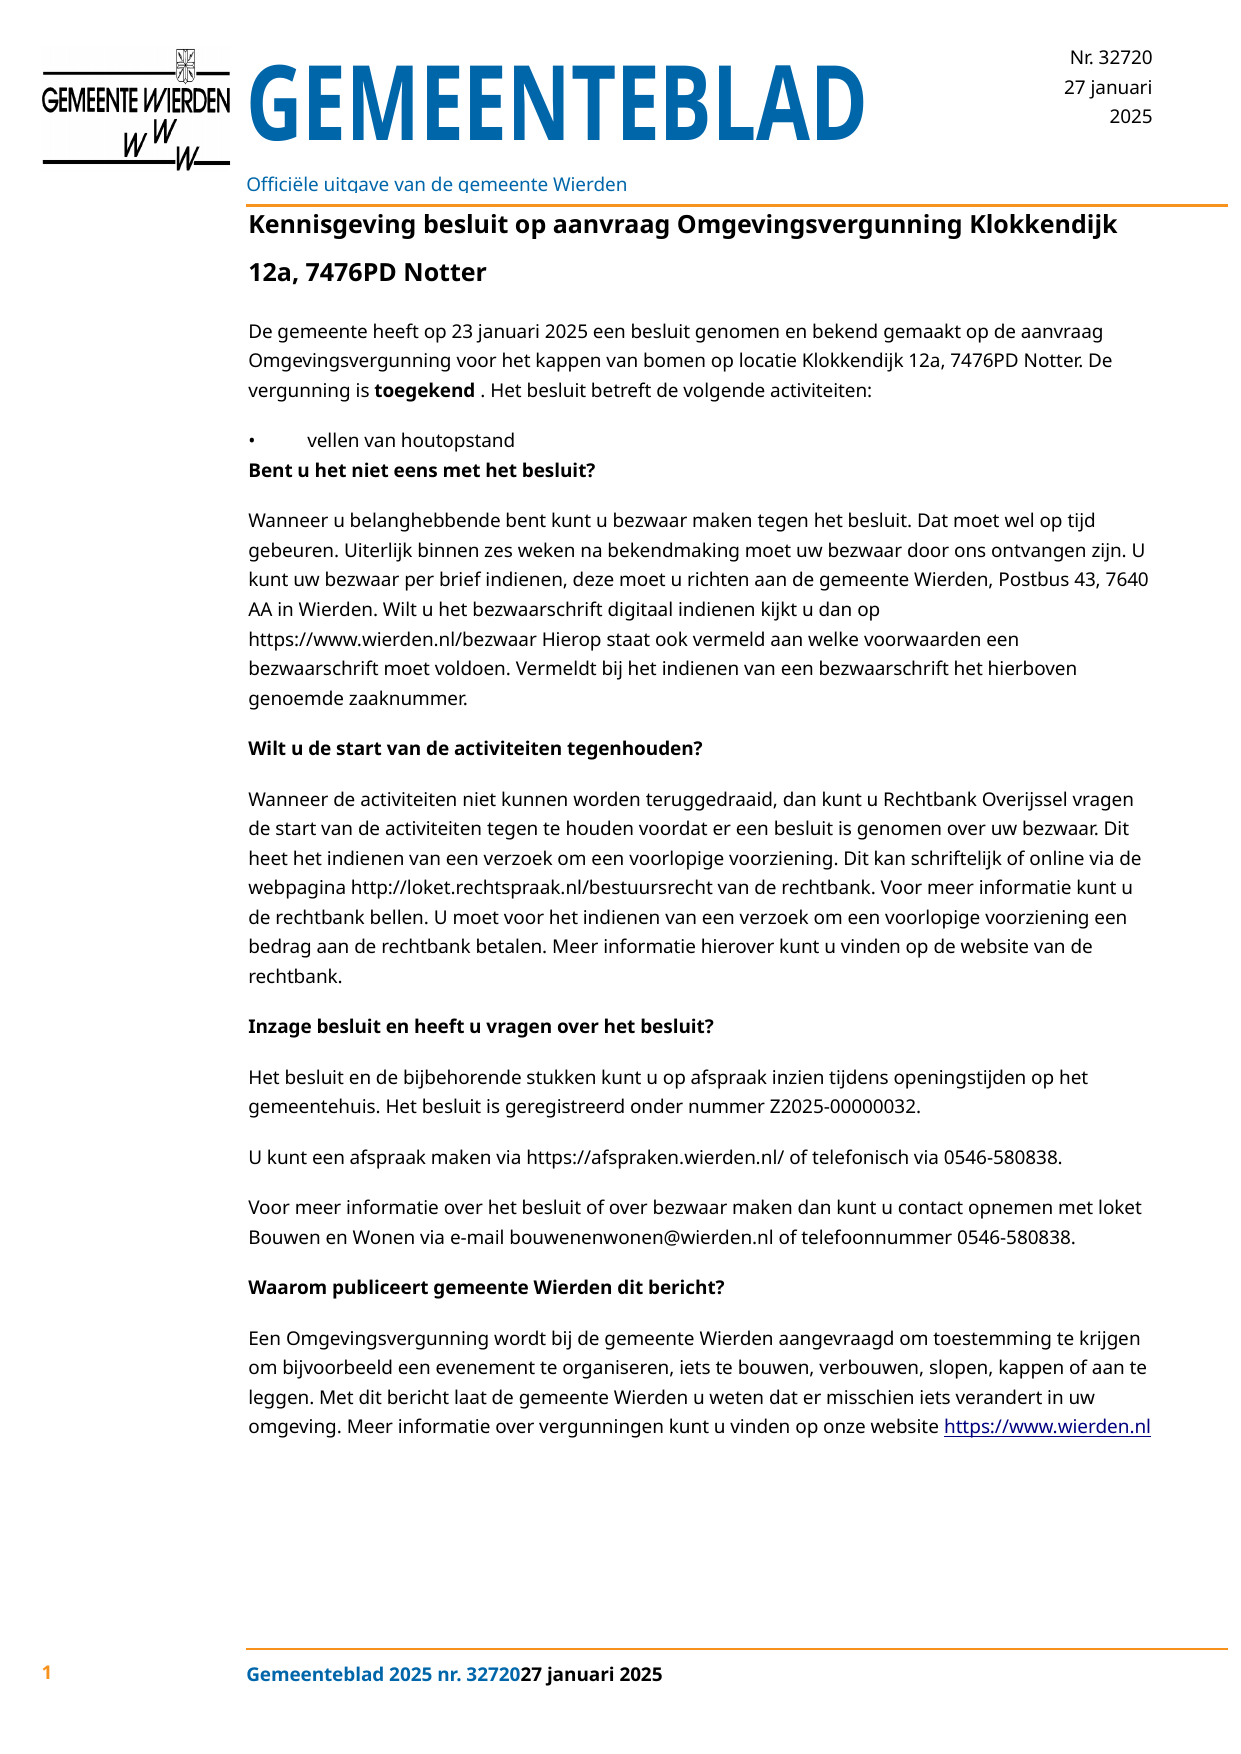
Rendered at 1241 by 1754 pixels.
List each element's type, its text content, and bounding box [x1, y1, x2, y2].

text Wilt u de start van de activiteiten tegenhouden? [248, 735, 1152, 761]
list vellen van houtopstand [248, 427, 1152, 453]
text De gemeente heeft op 23 januari 2025 een besluit genomen en bekend gemaakt op de aanvraag Omgevingsvergunning voor het kappen van bomen op locatie Klokkendijk 12a, 7476PD Notter. De vergunning is toegekend . Het besluit betreft de volgende activiteiten: [248, 318, 1152, 403]
text Voor meer informatie over het besluit of over bezwaar maken dan kunt u contact opnemen met loket Bouwen en Wonen via e-mail bouwenenwonen@wierden.nl of telefoonnummer 0546-580838. [248, 1194, 1152, 1250]
text Kennisgeving besluit op aanvraag Omgevingsvergunning Klokkendijk 12a, 7476PD Notter [248, 207, 1152, 288]
picture [41, 47, 231, 172]
text Wanneer u belanghebbende bent kunt u bezwaar maken tegen het besluit. Dat moet wel op tijd gebeuren. Uiterlijk binnen zes weken na bekendmaking moet uw bezwaar door ons ontvangen zijn. U kunt uw bezwaar per brief indienen, deze moet u richten aan de gemeente Wierden, Postbus 43, 7640 AA in Wierden. Wilt u het bezwaarschrift digitaal indienen kijkt u dan op https://www.wierden.nl/bezwaar Hierop staat ook vermeld aan welke voorwaarden een bezwaarschrift moet voldoen. Vermeldt bij het indienen van een bezwaarschrift het hierboven genoemde zaaknummer. [248, 507, 1152, 711]
text Inzage besluit en heeft u vragen over het besluit? [248, 1014, 1152, 1039]
text Een Omgevingsvergunning wordt bij de gemeente Wierden aangevraagd om toestemming te krijgen om bijvoorbeeld een evenement te organiseren, iets te bouwen, verbouwen, slopen, kappen of aan te leggen. Met dit bericht laat de gemeente Wierden u weten dat er misschien iets verandert in uw omgeving. Meer informatie over vergunningen kunt u vinden op onze website https://www.wierden.nl [248, 1325, 1152, 1439]
text Waarom publiceert gemeente Wierden dit bericht? [248, 1274, 1152, 1300]
text Bent u het niet eens met het besluit? [248, 457, 1152, 483]
text Wanneer de activiteiten niet kunnen worden teruggedraaid, dan kunt u Rechtbank Overijssel vragen de start van de activiteiten tegen te houden voordat er een besluit is genomen over uw bezwaar. Dit heet het indienen van een verzoek om een voorlopige voorziening. Dit kan schriftelijk of online via de webpagina http://loket.rechtspraak.nl/bestuursrecht van de rechtbank. Voor meer informatie kunt u de rechtbank bellen. U moet voor het indienen van een verzoek om een voorlopige voorziening een bedrag aan de rechtbank betalen. Meer informatie hierover kunt u vinden op de website van de rechtbank. [248, 786, 1152, 989]
text Het besluit en de bijbehorende stukken kunt u op afspraak inzien tijdens openingstijden op het gemeentehuis. Het besluit is geregistreerd onder nummer Z2025-00000032. [248, 1064, 1152, 1119]
text U kunt een afspraak maken via https://afspraken.wierden.nl/ of telefonisch via 0546-580838. [248, 1144, 1152, 1170]
